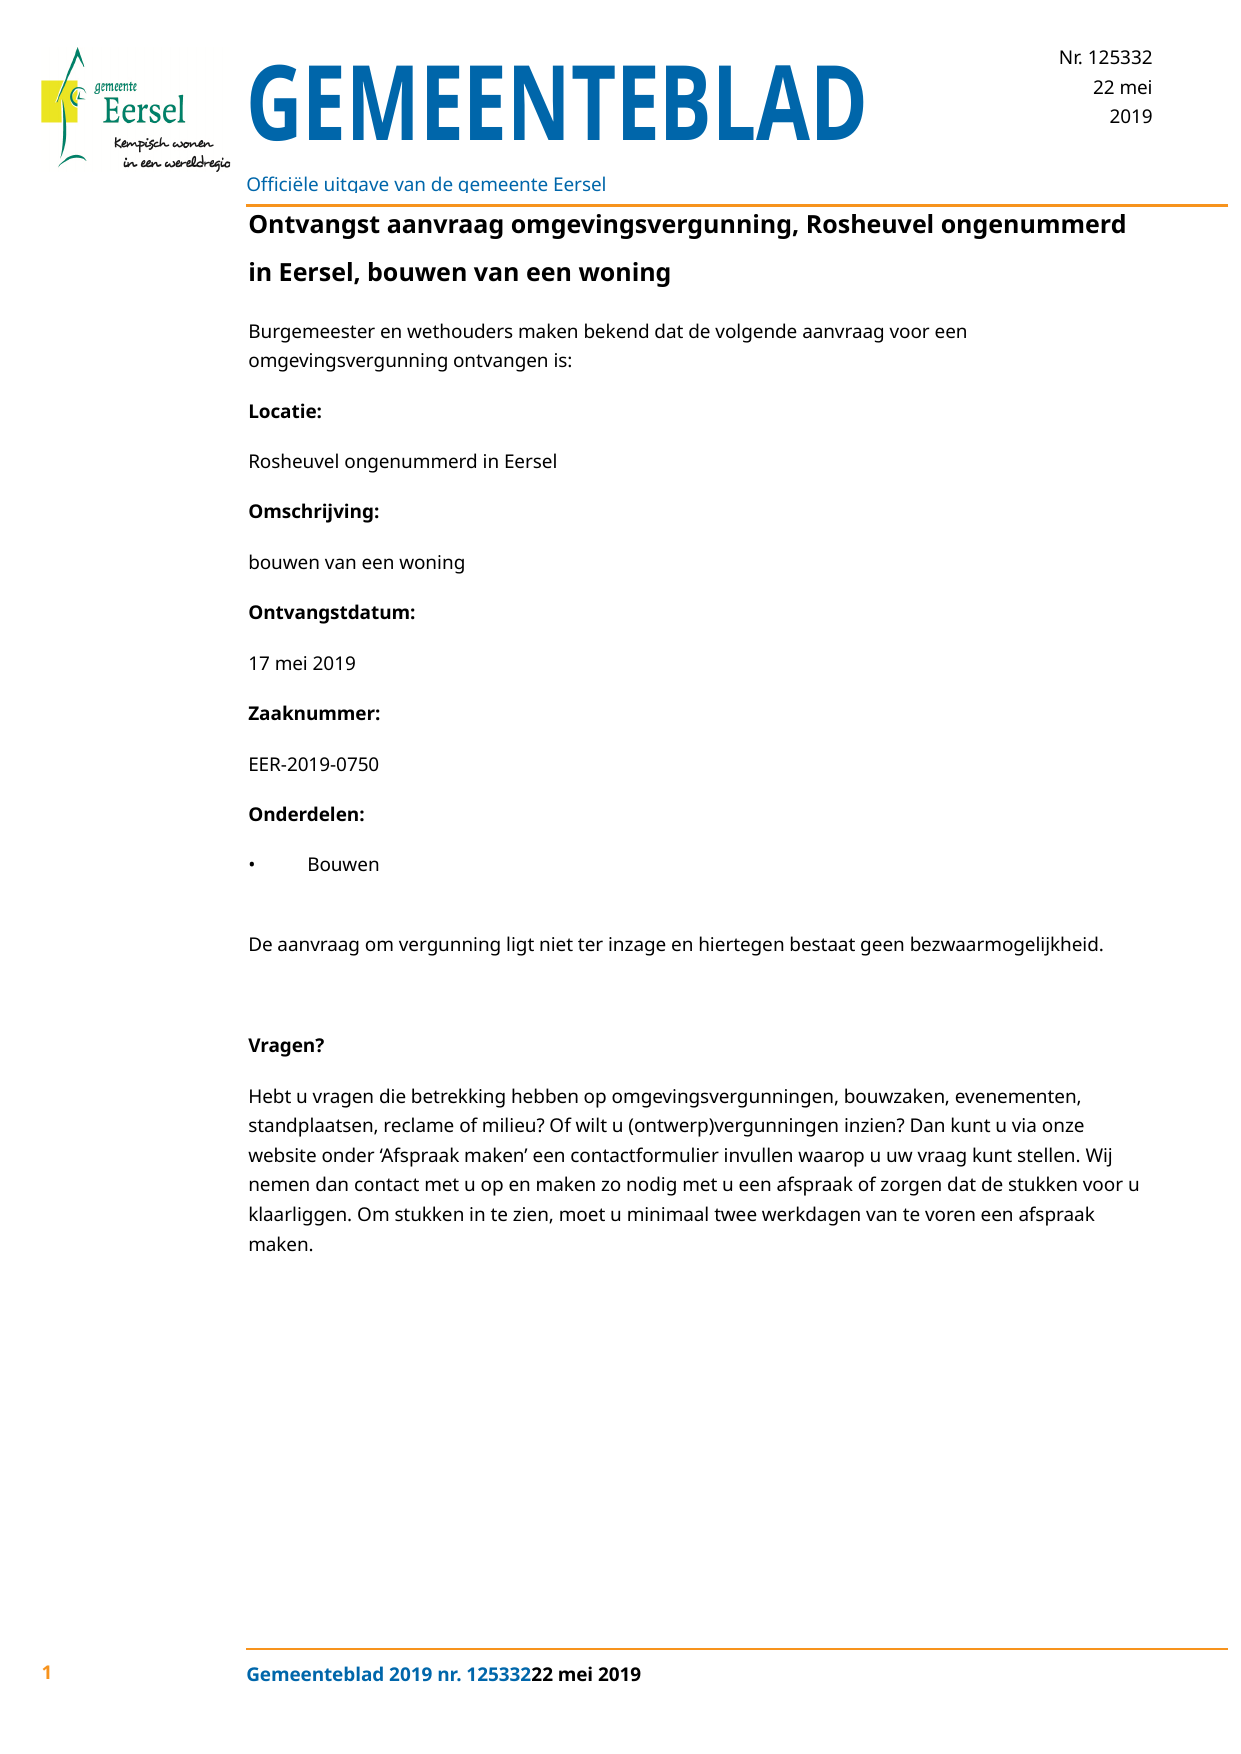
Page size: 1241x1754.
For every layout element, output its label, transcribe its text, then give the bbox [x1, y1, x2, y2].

picture [41, 47, 231, 172]
text bouwen van een woning [248, 549, 1152, 575]
list Bouwen [248, 852, 1152, 877]
text Rosheuvel ongenummerd in Eersel [248, 448, 1152, 474]
text Omschrijving: [248, 499, 1152, 524]
text Ontvangstdatum: [248, 599, 1152, 625]
text Zaaknummer: [248, 700, 1152, 726]
text EER-2019-0750 [248, 751, 1152, 777]
text 17 mei 2019 [248, 650, 1152, 676]
text Hebt u vragen die betrekking hebben op omgevingsvergunningen, bouwzaken, evenementen, standplaatsen, reclame of milieu? Of wilt u (ontwerp)vergunningen inzien? Dan kunt u via onze website onder ‘Afspraak maken’ een contactformulier invullen waarop u uw vraag kunt stellen. Wij nemen dan contact met u op en maken zo nodig met u een afspraak of zorgen dat de stukken voor u klaarliggen. Om stukken in te zien, moet u minimaal twee werkdagen van te voren een afspraak maken. [248, 1083, 1152, 1257]
text Vragen? [248, 1032, 1152, 1058]
text Burgemeester en wethouders maken bekend dat de volgende aanvraag voor een omgevingsvergunning ontvangen is: [248, 318, 1152, 373]
text Ontvangst aanvraag omgevingsvergunning, Rosheuvel ongenummerd in Eersel, bouwen van een woning [248, 207, 1152, 288]
text De aanvraag om vergunning ligt niet ter inzage en hiertegen bestaat geen bezwaarmogelijkheid. [248, 932, 1152, 957]
text Onderdelen: [248, 801, 1152, 827]
text Locatie: [248, 398, 1152, 424]
